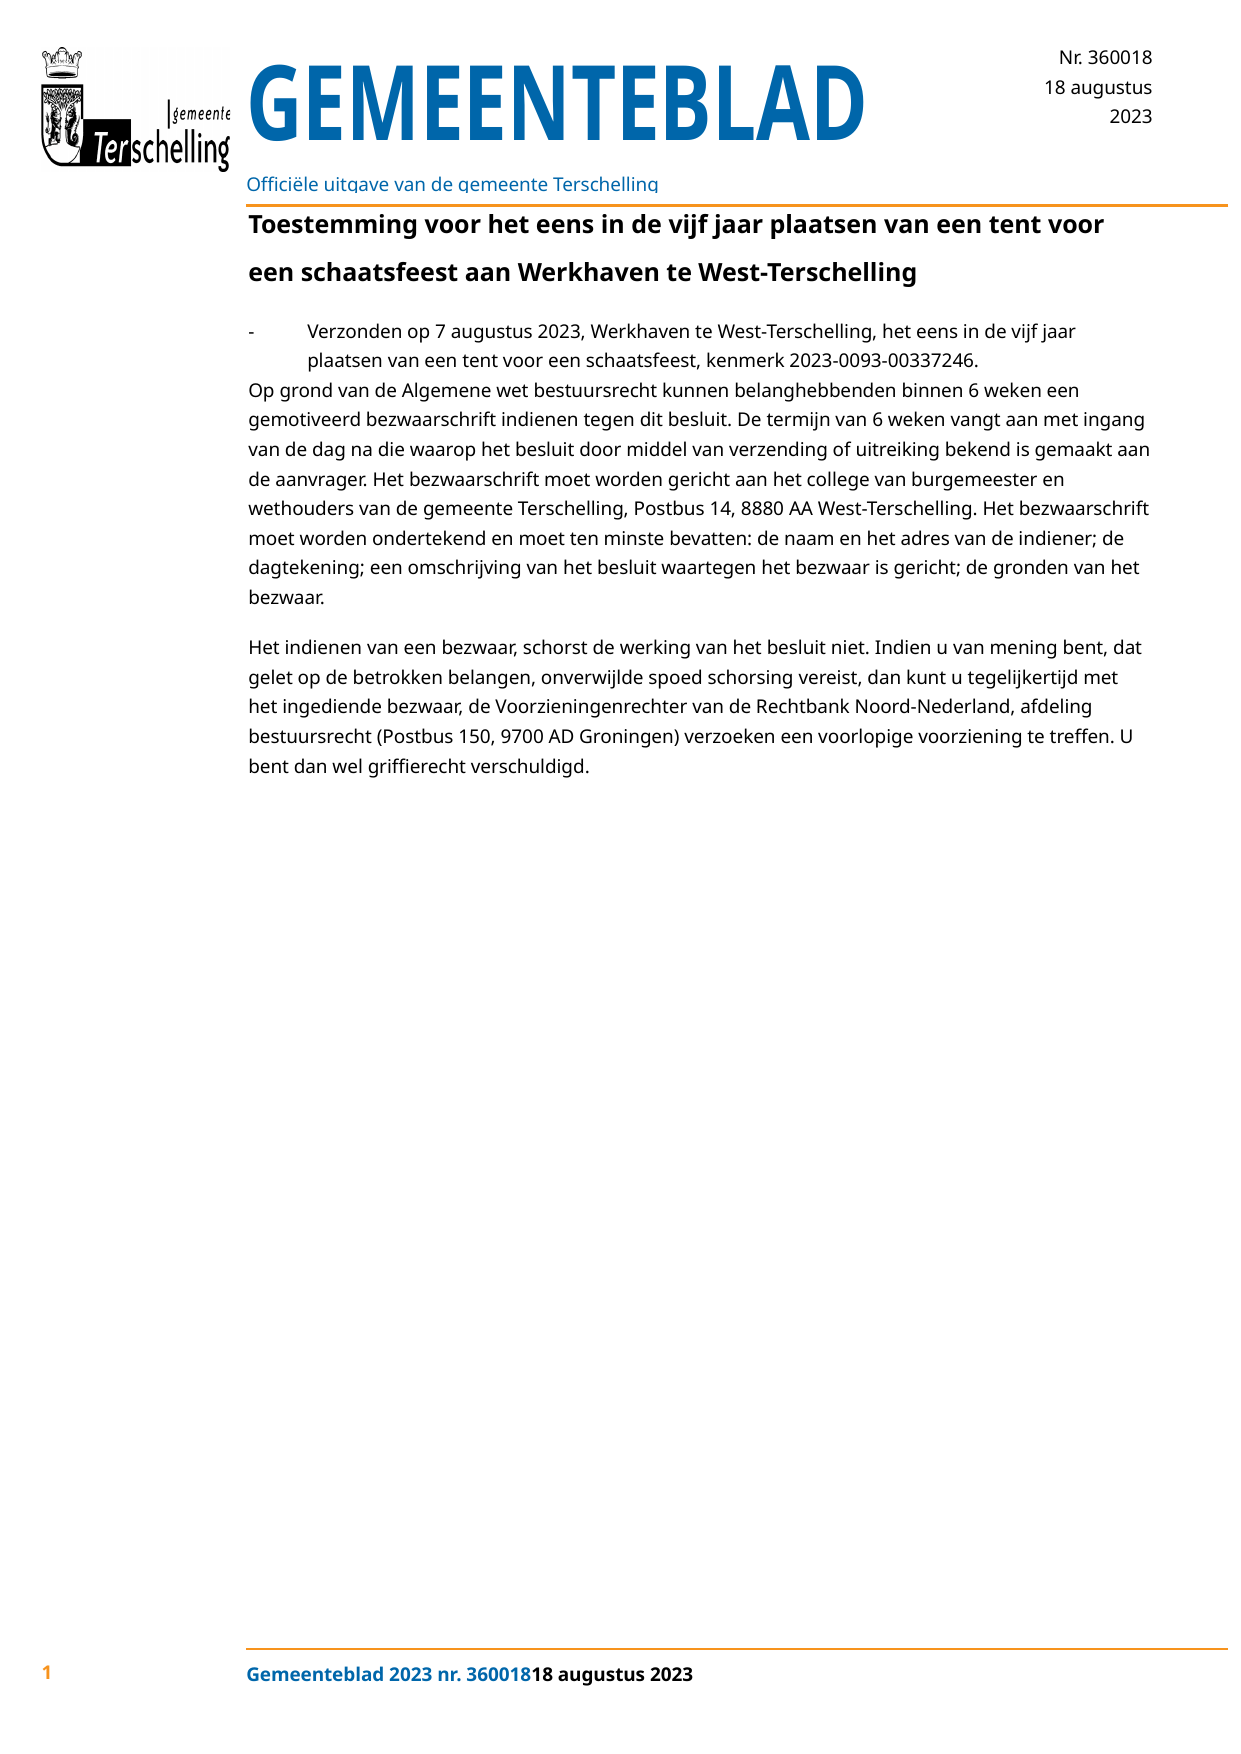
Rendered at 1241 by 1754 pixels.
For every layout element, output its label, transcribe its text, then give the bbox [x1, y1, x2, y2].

text Het indienen van een bezwaar, schorst de werking van het besluit niet. Indien u van mening bent, dat gelet op de betrokken belangen, onverwijlde spoed schorsing vereist, dan kunt u tegelijkertijd met het ingediende bezwaar, de Voorzieningenrechter van de Rechtbank Noord-Nederland, afdeling bestuursrecht (Postbus 150, 9700 AD Groningen) verzoeken een voorlopige voorziening te treffen. U bent dan wel griffierecht verschuldigd. [248, 634, 1152, 779]
list Verzonden op 7 augustus 2023, Werkhaven te West-Terschelling, het eens in de vijf jaar plaatsen van een tent voor een schaatsfeest, kenmerk 2023-0093-00337246. [248, 318, 1152, 373]
text Op grond van de Algemene wet bestuursrecht kunnen belanghebbenden binnen 6 weken een gemotiveerd bezwaarschrift indienen tegen dit besluit. De termijn van 6 weken vangt aan met ingang van de dag na die waarop het besluit door middel van verzending of uitreiking bekend is gemaakt aan de aanvrager. Het bezwaarschrift moet worden gericht aan het college van burgemeester en wethouders van de gemeente Terschelling, Postbus 14, 8880 AA West-Terschelling. Het bezwaarschrift moet worden ondertekend en moet ten minste bevatten: de naam en het adres van de indiener; de dagtekening; een omschrijving van het besluit waartegen het bezwaar is gericht; de gronden van het bezwaar. [248, 377, 1152, 610]
picture [41, 47, 231, 172]
text Toestemming voor het eens in de vijf jaar plaatsen van een tent voor een schaatsfeest aan Werkhaven te West-Terschelling [248, 207, 1152, 288]
